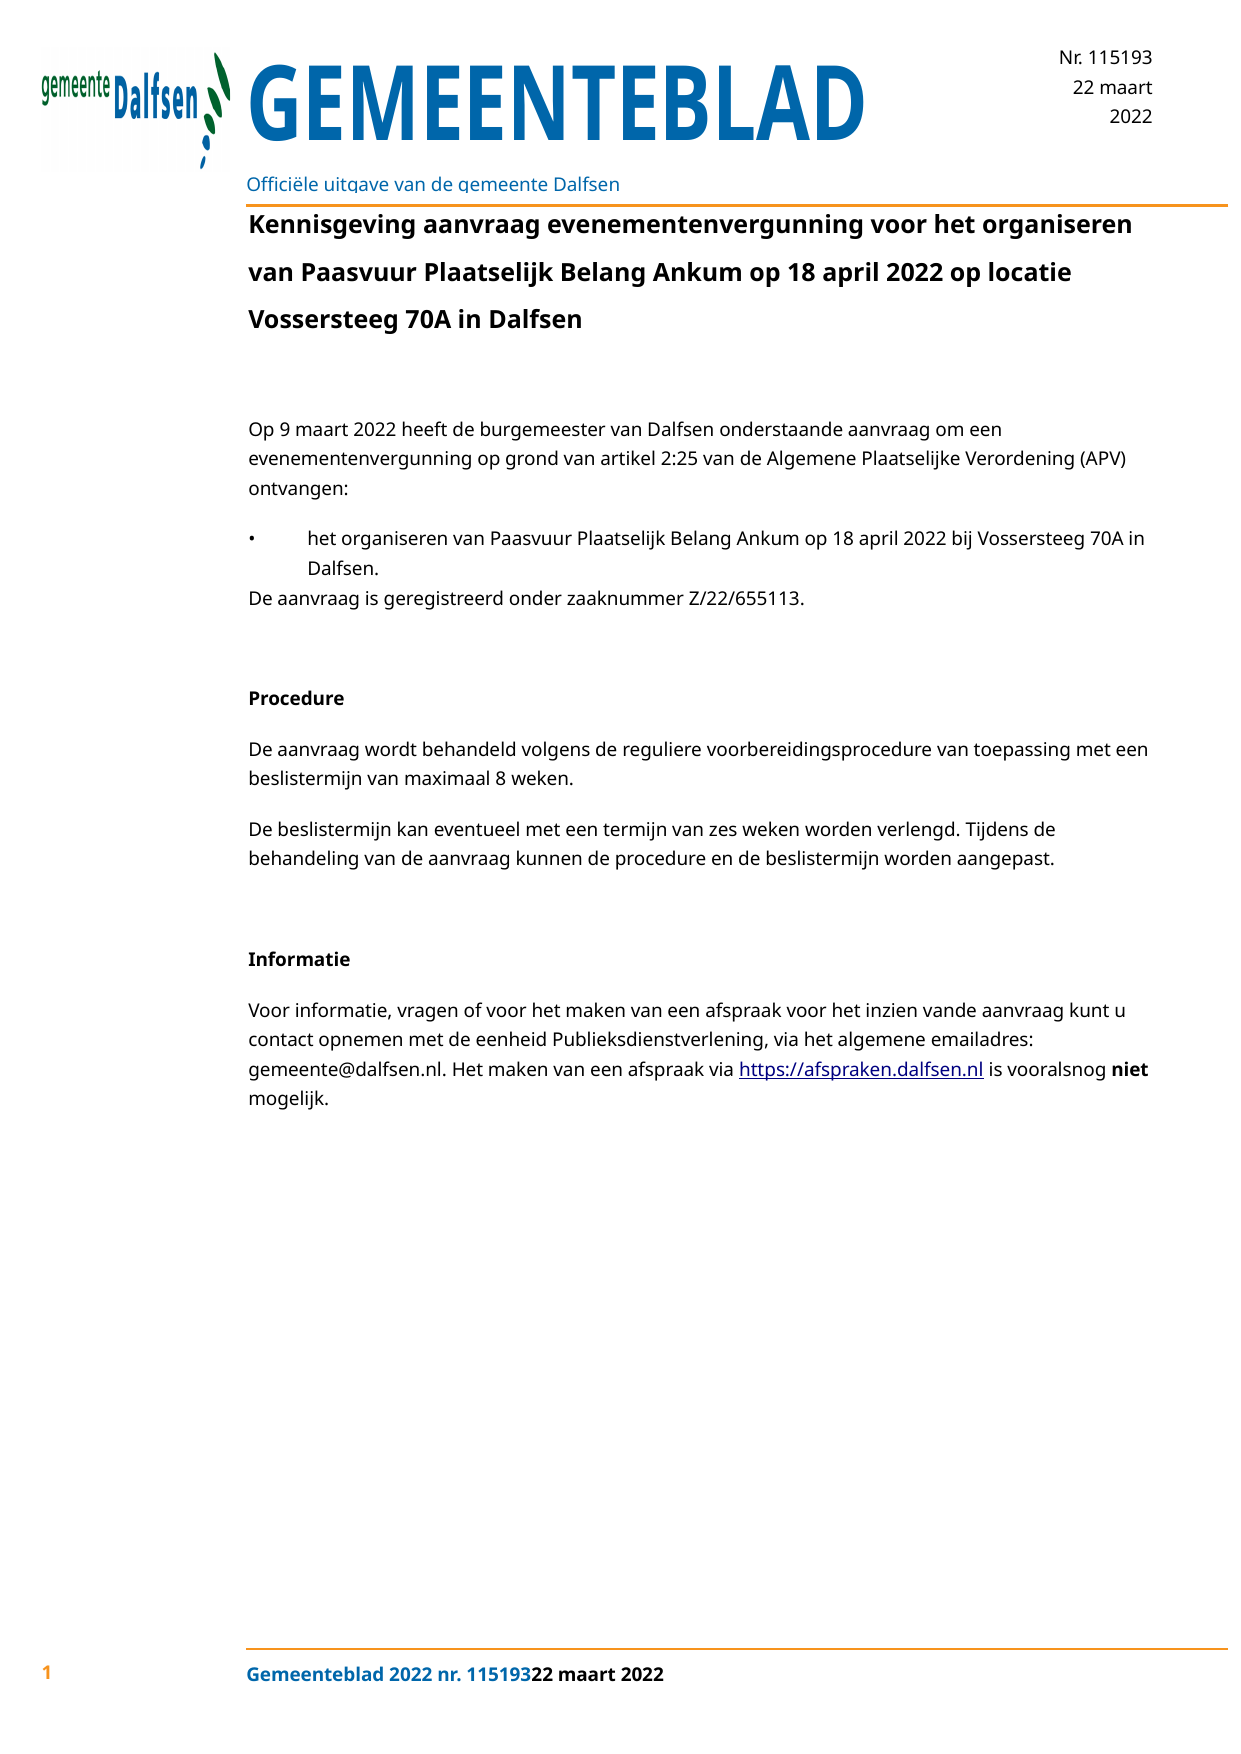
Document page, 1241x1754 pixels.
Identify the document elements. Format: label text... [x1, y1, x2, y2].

list het organiseren van Paasvuur Plaatselijk Belang Ankum op 18 april 2022 bij Vossersteeg 70A in Dalfsen. [248, 526, 1152, 581]
text Op 9 maart 2022 heeft de burgemeester van Dalfsen onderstaande aanvraag om een evenementenvergunning op grond van artikel 2:25 van de Algemene Plaatselijke Verordening (APV) ontvangen: [248, 416, 1152, 501]
text Kennisgeving aanvraag evenementenvergunning voor het organiseren van Paasvuur Plaatselijk Belang Ankum op 18 april 2022 op locatie Vossersteeg 70A in Dalfsen [248, 207, 1152, 336]
text De beslistermijn kan eventueel met een termijn van zes weken worden verlengd. Tijdens de behandeling van de aanvraag kunnen de procedure en de beslistermijn worden aangepast. [248, 816, 1152, 871]
picture [41, 47, 231, 172]
text Procedure [248, 686, 1152, 711]
text De aanvraag is geregistreerd onder zaaknummer Z/22/655113. [248, 585, 1152, 610]
text Voor informatie, vragen of voor het maken van een afspraak voor het inzien vande aanvraag kunt u contact opnemen met de eenheid Publieksdienstverlening, via het algemene emailadres: gemeente@dalfsen.nl. Het maken van een afspraak via https://afspraken.dalfsen.nl is vooralsnog niet mogelijk. [248, 997, 1152, 1111]
text Informatie [248, 946, 1152, 972]
text De aanvraag wordt behandeld volgens de reguliere voorbereidingsprocedure van toepassing met een beslistermijn van maximaal 8 weken. [248, 736, 1152, 791]
